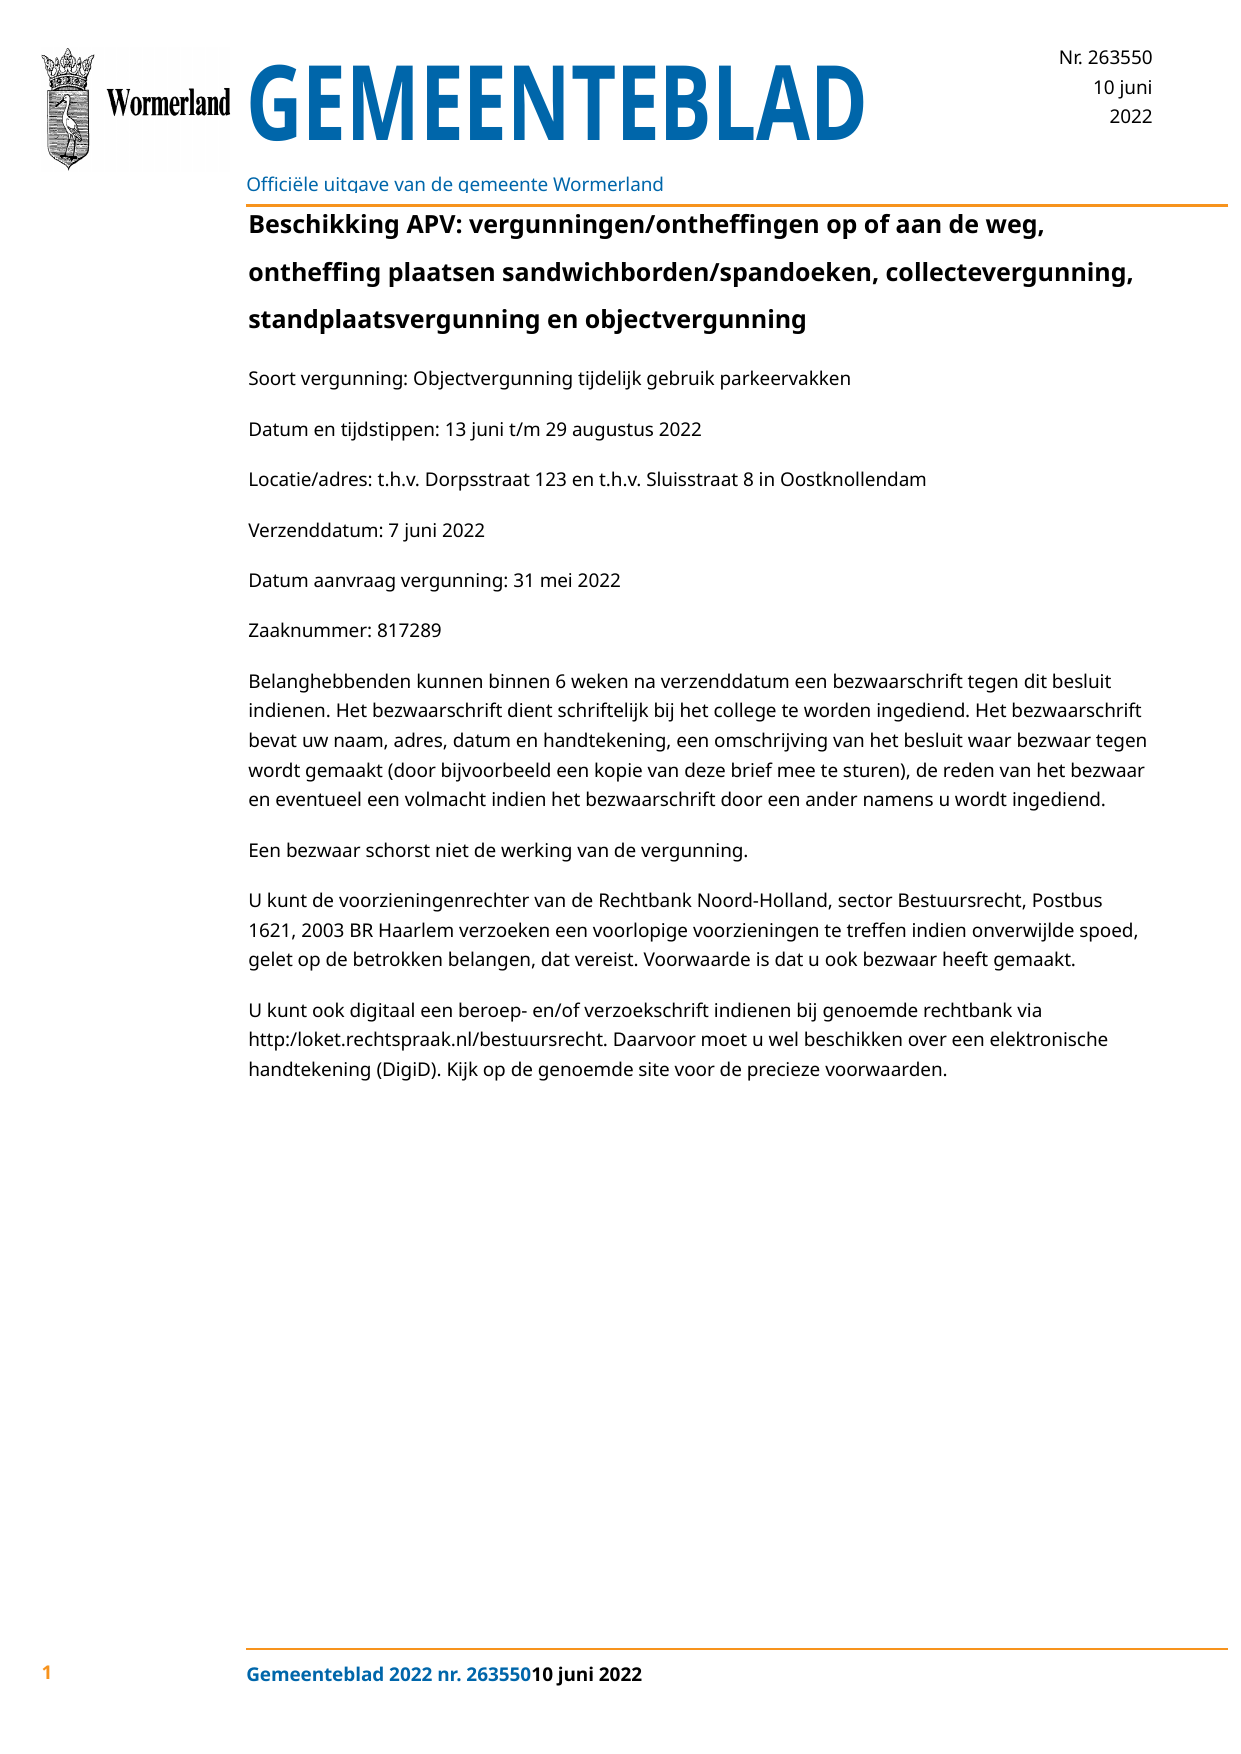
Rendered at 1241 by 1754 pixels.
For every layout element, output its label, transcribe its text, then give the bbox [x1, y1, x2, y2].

text Datum en tijdstippen: 13 juni t/m 29 augustus 2022 [248, 416, 1152, 442]
text Belanghebbenden kunnen binnen 6 weken na verzenddatum een bezwaarschrift tegen dit besluit indienen. Het bezwaarschrift dient schriftelijk bij het college te worden ingediend. Het bezwaarschrift bevat uw naam, adres, datum en handtekening, een omschrijving van het besluit waar bezwaar tegen wordt gemaakt (door bijvoorbeeld een kopie van deze brief mee te sturen), de reden van het bezwaar en eventueel een volmacht indien het bezwaarschrift door een ander namens u wordt ingediend. [248, 668, 1152, 812]
text Verzenddatum: 7 juni 2022 [248, 517, 1152, 542]
text Locatie/adres: t.h.v. Dorpsstraat 123 en t.h.v. Sluisstraat 8 in Oostknollendam [248, 466, 1152, 492]
text U kunt ook digitaal een beroep- en/of verzoekschrift indienen bij genoemde rechtbank via http:/loket.rechtspraak.nl/bestuursrecht. Daarvoor moet u wel beschikken over een elektronische handtekening (DigiD). Kijk op de genoemde site voor de precieze voorwaarden. [248, 997, 1152, 1082]
text Beschikking APV: vergunningen/ontheffingen op of aan de weg, ontheffing plaatsen sandwichborden/spandoeken, collectevergunning, standplaatsvergunning en objectvergunning [248, 207, 1152, 336]
text Een bezwaar schorst niet de werking van de vergunning. [248, 837, 1152, 862]
text Datum aanvraag vergunning: 31 mei 2022 [248, 567, 1152, 593]
text Soort vergunning: Objectvergunning tijdelijk gebruik parkeervakken [248, 366, 1152, 391]
picture [41, 47, 231, 172]
text Zaaknummer: 817289 [248, 618, 1152, 643]
text U kunt de voorzieningenrechter van de Rechtbank Noord-Holland, sector Bestuursrecht, Postbus 1621, 2003 BR Haarlem verzoeken een voorlopige voorzieningen te treffen indien onverwijlde spoed, gelet op de betrokken belangen, dat vereist. Voorwaarde is dat u ook bezwaar heeft gemaakt. [248, 887, 1152, 972]
